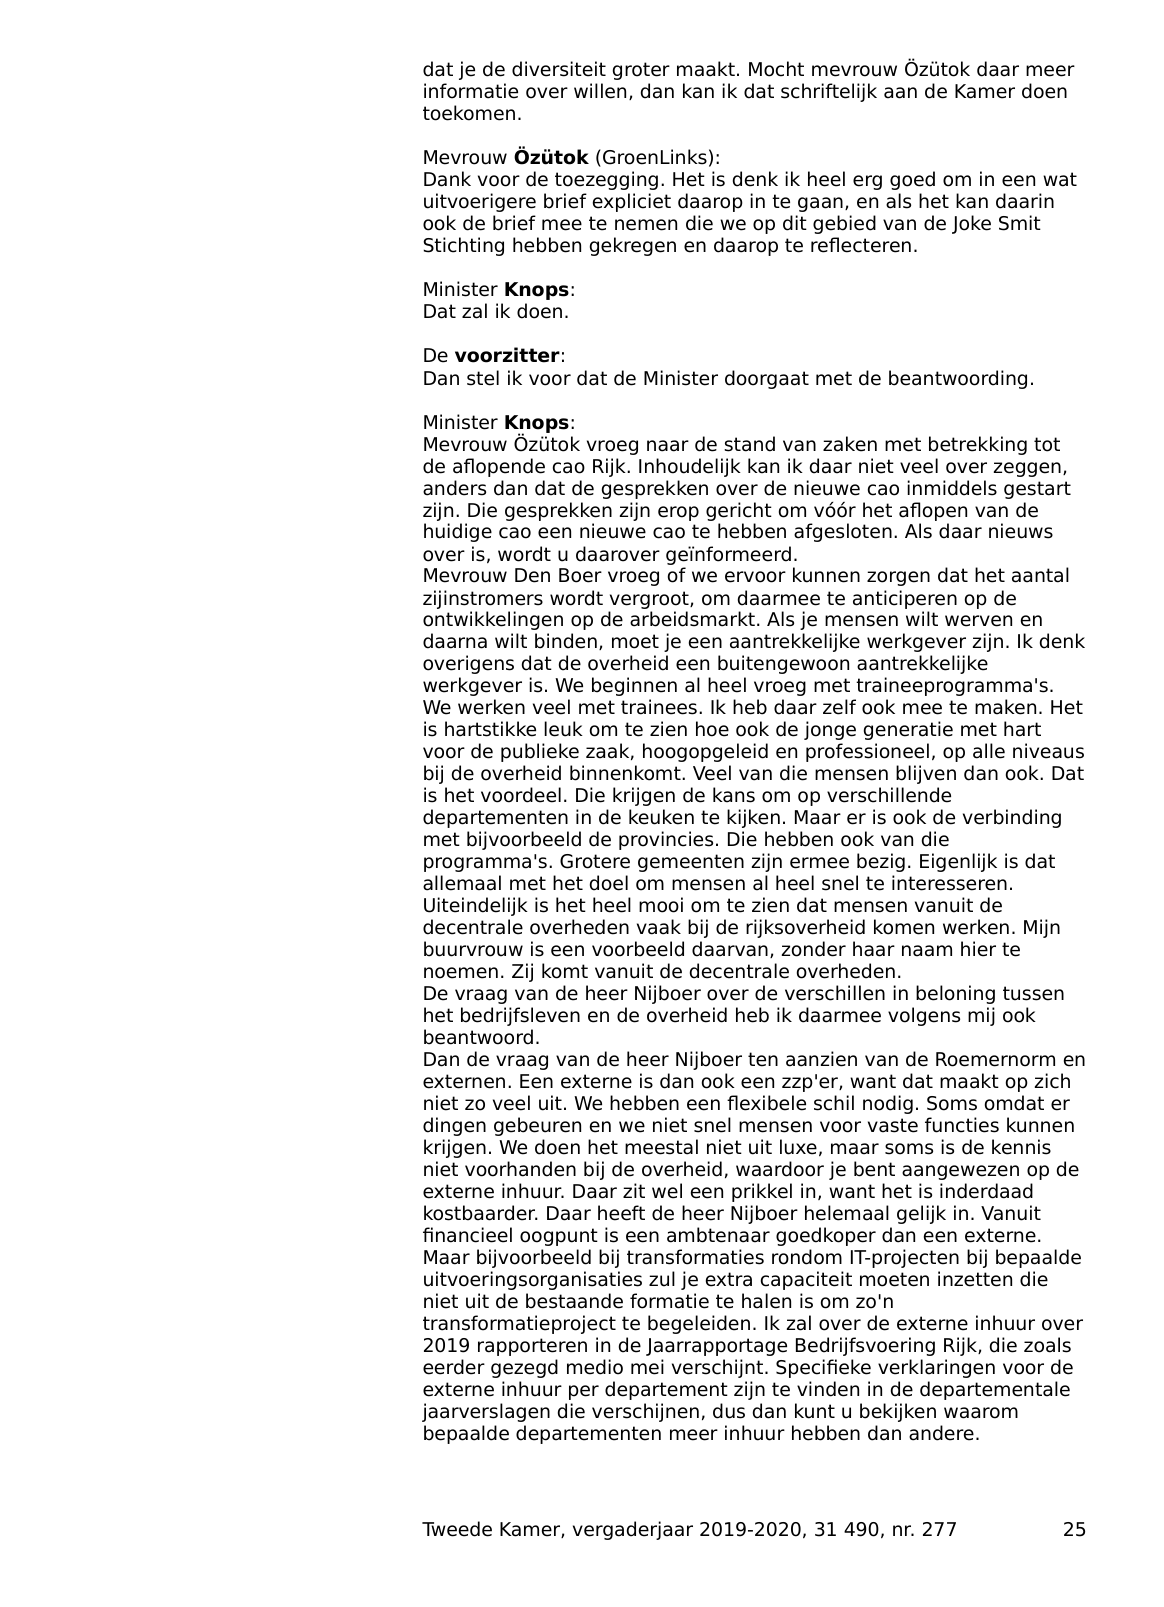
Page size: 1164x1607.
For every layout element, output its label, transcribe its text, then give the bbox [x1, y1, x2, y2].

text Mevrouw Den Boer vroeg of we ervoor kunnen zorgen dat het aantal zijinstromers wordt vergroot, om daarmee te anticiperen op de ontwikkelingen op de arbeidsmarkt. Als je mensen wilt werven en daarna wilt binden, moet je een aantrekkelijke werkgever zijn. Ik denk overigens dat de overheid een buitengewoon aantrekkelijke werkgever is. We beginnen al heel vroeg met traineeprogramma's. We werken veel met trainees. Ik heb daar zelf ook mee te maken. Het is hartstikke leuk om te zien hoe ook de jonge generatie met hart voor de publieke zaak, hoogopgeleid en professioneel, op alle niveaus bij de overheid binnenkomt. Veel van die mensen blijven dan ook. Dat is het voordeel. Die krijgen de kans om op verschillende departementen in de keuken te kijken. Maar er is ook de verbinding met bijvoorbeeld de provincies. Die hebben ook van die programma's. Grotere gemeenten zijn ermee bezig. Eigenlijk is dat allemaal met het doel om mensen al heel snel te interesseren. Uiteindelijk is het heel mooi om te zien dat mensen vanuit de decentrale overheden vaak bij de rijksoverheid komen werken. Mijn buurvrouw is een voorbeeld daarvan, zonder haar naam hier te noemen. Zij komt vanuit de decentrale overheden. [422, 565, 1087, 983]
text De voorzitter: [422, 345, 1087, 367]
text De vraag van de heer Nijboer over de verschillen in beloning tussen het bedrijfsleven en de overheid heb ik daarmee volgens mij ook beantwoord. [422, 983, 1087, 1049]
text Minister Knops: [422, 279, 1087, 301]
text Dan stel ik voor dat de Minister doorgaat met de beantwoording. [422, 367, 1087, 389]
text Dan de vraag van de heer Nijboer ten aanzien van de Roemernorm en externen. Een externe is dan ook een zzp'er, want dat maakt op zich niet zo veel uit. We hebben een flexibele schil nodig. Soms omdat er dingen gebeuren en we niet snel mensen voor vaste functies kunnen krijgen. We doen het meestal niet uit luxe, maar soms is de kennis niet voorhanden bij de overheid, waardoor je bent aangewezen op de externe inhuur. Daar zit wel een prikkel in, want het is inderdaad kostbaarder. Daar heeft de heer Nijboer helemaal gelijk in. Vanuit financieel oogpunt is een ambtenaar goedkoper dan een externe. Maar bijvoorbeeld bij transformaties rondom IT-projecten bij bepaalde uitvoeringsorganisaties zul je extra capaciteit moeten inzetten die niet uit de bestaande formatie te halen is om zo'n transformatieproject te begeleiden. Ik zal over de externe inhuur over 2019 rapporteren in de Jaarrapportage Bedrijfsvoering Rijk, die zoals eerder gezegd medio mei verschijnt. Specifieke verklaringen voor de externe inhuur per departement zijn te vinden in de departementale jaarverslagen die verschijnen, dus dan kunt u bekijken waarom bepaalde departementen meer inhuur hebben dan andere. [422, 1049, 1087, 1444]
text Mevrouw Özütok vroeg naar de stand van zaken met betrekking tot de aflopende cao Rijk. Inhoudelijk kan ik daar niet veel over zeggen, anders dan dat de gesprekken over de nieuwe cao inmiddels gestart zijn. Die gesprekken zijn erop gericht om vóór het aflopen van de huidige cao een nieuwe cao te hebben afgesloten. Als daar nieuws over is, wordt u daarover geïnformeerd. [422, 433, 1087, 565]
text Minister Knops: [422, 412, 1087, 433]
text Dank voor de toezegging. Het is denk ik heel erg goed om in een wat uitvoerigere brief expliciet daarop in te gaan, en als het kan daarin ook de brief mee te nemen die we op dit gebied van de Joke Smit Stichting hebben gekregen en daarop te reflecteren. [422, 169, 1087, 257]
text dat je de diversiteit groter maakt. Mocht mevrouw Özütok daar meer informatie over willen, dan kan ik dat schriftelijk aan de Kamer doen toekomen. [422, 59, 1087, 125]
text Dat zal ik doen. [422, 301, 1087, 323]
text Mevrouw Özütok (GroenLinks): [422, 147, 1087, 169]
